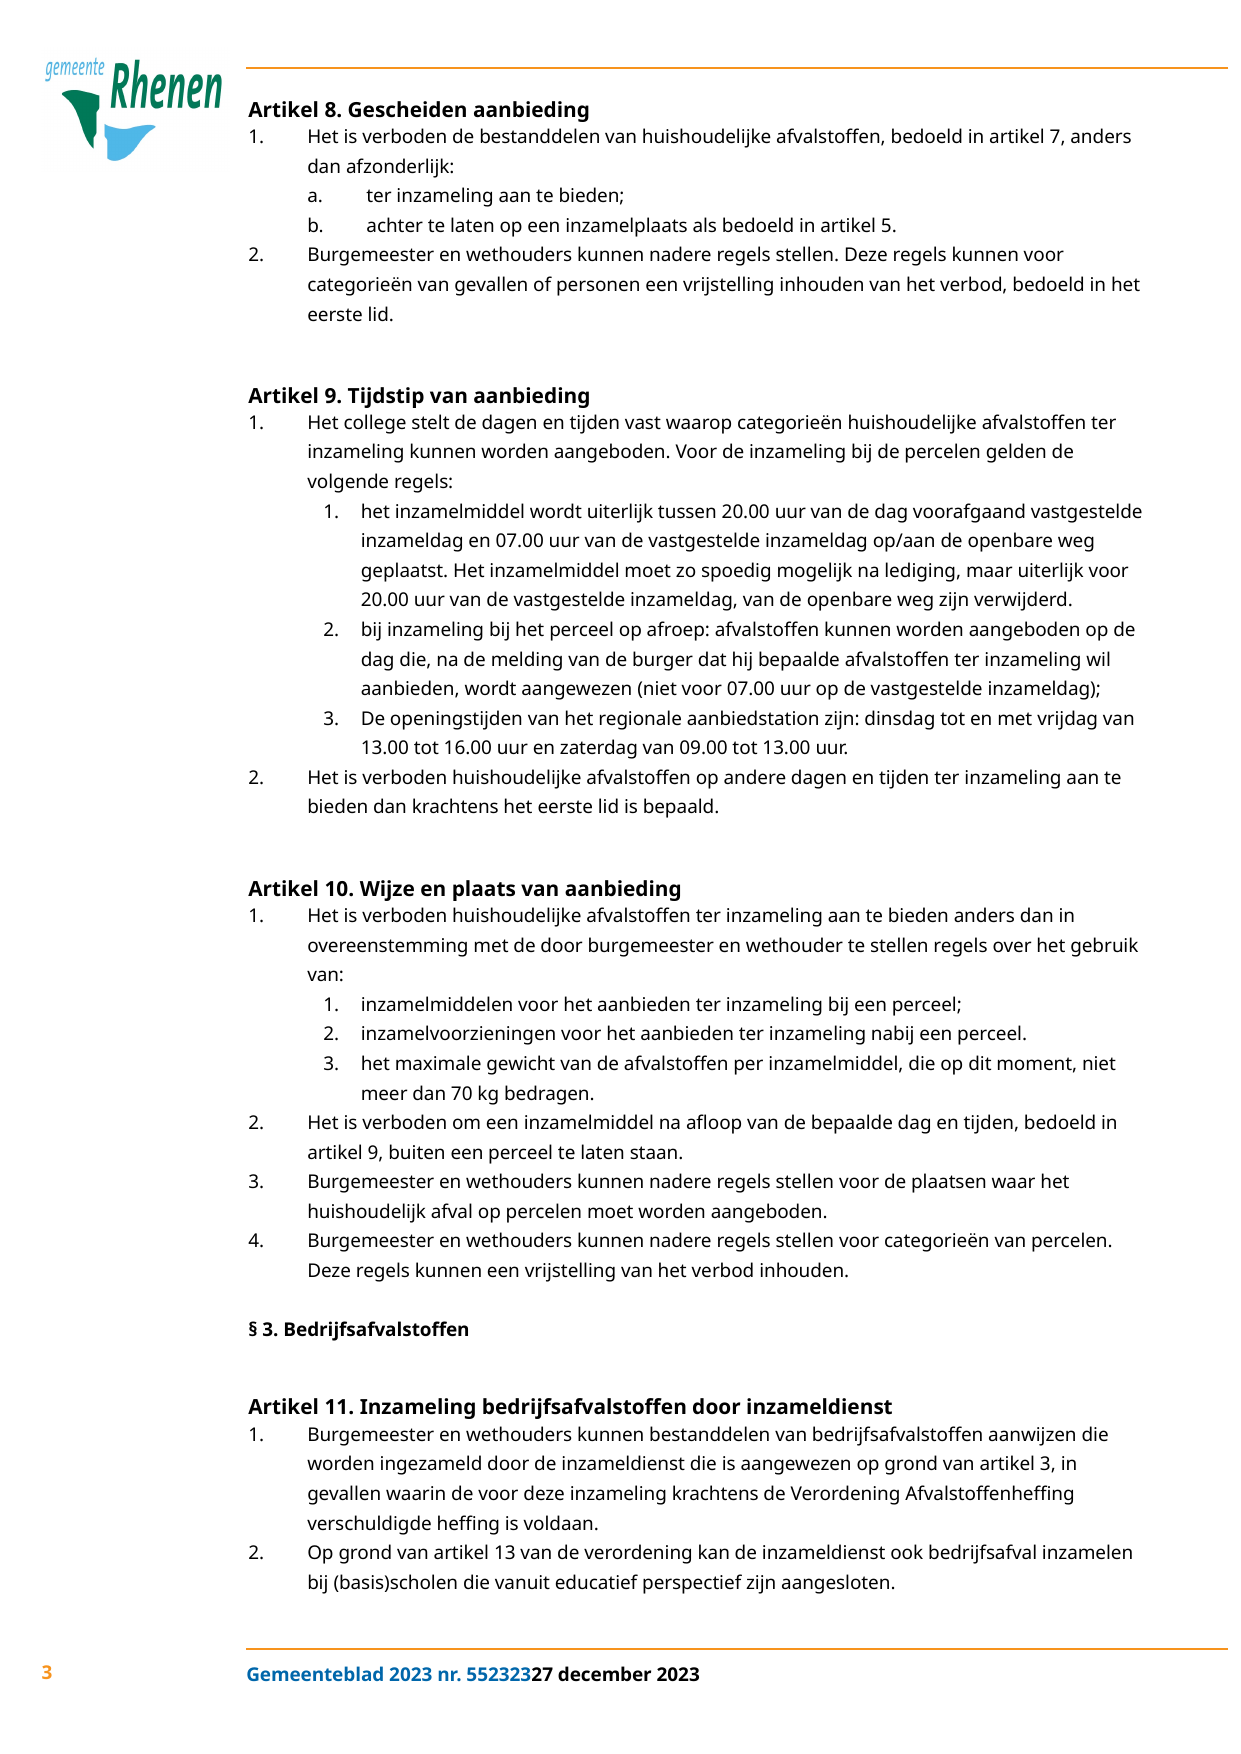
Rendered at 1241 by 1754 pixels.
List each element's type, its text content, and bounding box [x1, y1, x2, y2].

list Burgemeester en wethouders kunnen nadere regels stellen. Deze regels kunnen voor categorieën van gevallen of personen een vrijstelling inhouden van het verbod, bedoeld in het eerste lid. [248, 242, 1152, 326]
list Het is verboden om een inzamelmiddel na afloop van de bepaalde dag en tijden, bedoeld in artikel 9, buiten een perceel te laten staan. [248, 1109, 1152, 1164]
text Artikel 11. Inzameling bedrijfsafvalstoffen door inzameldienst [248, 1392, 1152, 1421]
text Artikel 8. Gescheiden aanbieding [248, 95, 1152, 123]
list Het is verboden de bestanddelen van huishoudelijke afvalstoffen, bedoeld in artikel 7, anders dan afzonderlijk: [248, 123, 1152, 178]
list Het college stelt de dagen en tijden vast waarop categorieën huishoudelijke afvalstoffen ter inzameling kunnen worden aangeboden. Voor de inzameling bij de percelen gelden de volgende regels: [248, 409, 1152, 494]
text § 3. Bedrijfsafvalstoffen [248, 1316, 1152, 1342]
list het maximale gewicht van de afvalstoffen per inzamelmiddel, die op dit moment, niet meer dan 70 kg bedragen. [323, 1050, 1152, 1105]
list Het is verboden huishoudelijke afvalstoffen ter inzameling aan te bieden anders dan in overeenstemming met de door burgemeester en wethouder te stellen regels over het gebruik van: [248, 902, 1152, 987]
text Artikel 10. Wijze en plaats van aanbieding [248, 874, 1152, 902]
list ter inzameling aan te bieden; [307, 182, 1152, 208]
list Op grond van artikel 13 van de verordening kan de inzameldienst ook bedrijfsafval inzamelen bij (basis)scholen die vanuit educatief perspectief zijn aangesloten. [248, 1539, 1152, 1594]
list Het is verboden huishoudelijke afvalstoffen op andere dagen en tijden ter inzameling aan te bieden dan krachtens het eerste lid is bepaald. [248, 764, 1152, 819]
list Burgemeester en wethouders kunnen nadere regels stellen voor categorieën van percelen. Deze regels kunnen een vrijstelling van het verbod inhouden. [248, 1228, 1152, 1283]
picture [41, 47, 231, 172]
list achter te laten op een inzamelplaats als bedoeld in artikel 5. [307, 212, 1152, 238]
list Burgemeester en wethouders kunnen bestanddelen van bedrijfsafvalstoffen aanwijzen die worden ingezameld door de inzameldienst die is aangewezen op grond van artikel 3, in gevallen waarin de voor deze inzameling krachtens de Verordening Afvalstoffenheffing verschuldigde heffing is voldaan. [248, 1421, 1152, 1535]
list inzamelvoorzieningen voor het aanbieden ter inzameling nabij een perceel. [323, 1021, 1152, 1046]
list De openingstijden van het regionale aanbiedstation zijn: dinsdag tot en met vrijdag van 13.00 tot 16.00 uur en zaterdag van 09.00 tot 13.00 uur. [323, 705, 1152, 760]
list inzamelmiddelen voor het aanbieden ter inzameling bij een perceel; [323, 991, 1152, 1017]
text Artikel 9. Tijdstip van aanbieding [248, 381, 1152, 409]
list Burgemeester en wethouders kunnen nadere regels stellen voor de plaatsen waar het huishoudelijk afval op percelen moet worden aangeboden. [248, 1168, 1152, 1224]
list het inzamelmiddel wordt uiterlijk tussen 20.00 uur van de dag voorafgaand vastgestelde inzameldag en 07.00 uur van de vastgestelde inzameldag op/aan de openbare weg geplaatst. Het inzamelmiddel moet zo spoedig mogelijk na lediging, maar uiterlijk voor 20.00 uur van de vastgestelde inzameldag, van de openbare weg zijn verwijderd. [323, 498, 1152, 612]
list bij inzameling bij het perceel op afroep: afvalstoffen kunnen worden aangeboden op de dag die, na de melding van de burger dat hij bepaalde afvalstoffen ter inzameling wil aanbieden, wordt aangewezen (niet voor 07.00 uur op de vastgestelde inzameldag); [323, 616, 1152, 701]
